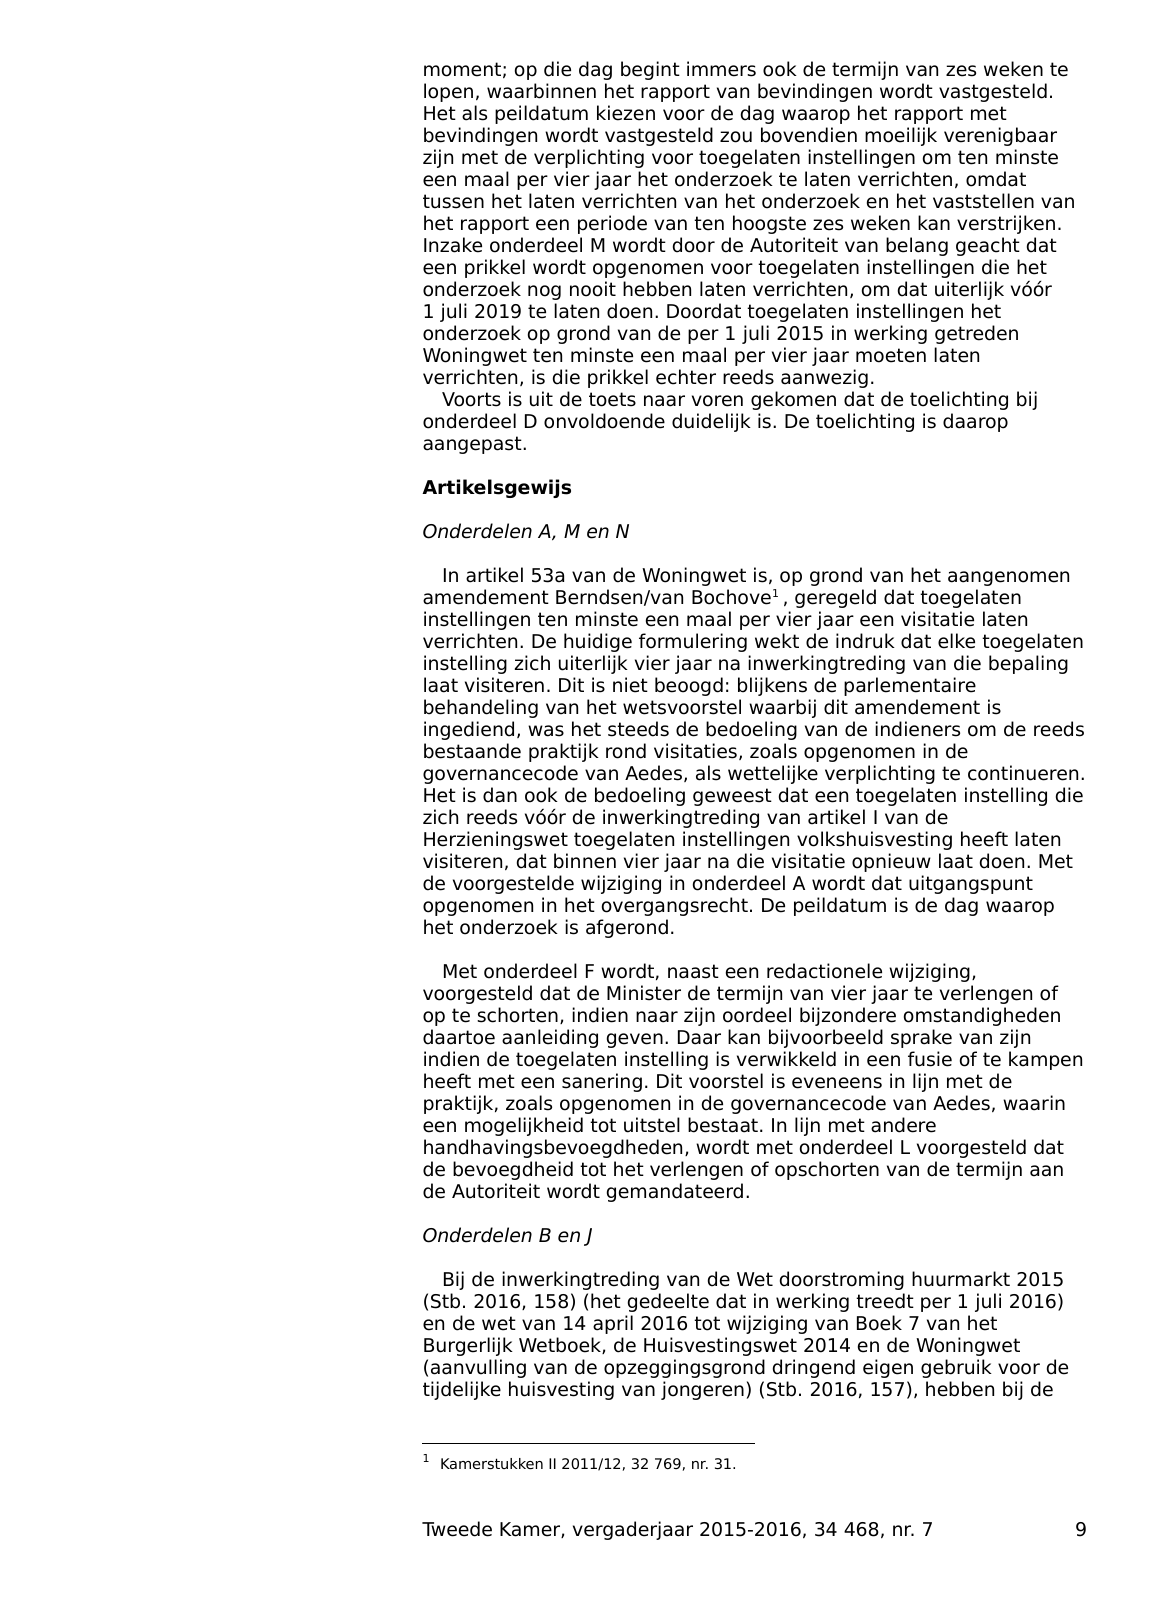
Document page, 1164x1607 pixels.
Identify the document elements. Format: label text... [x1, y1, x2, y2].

text In artikel 53a van de Woningwet is, op grond van het aangenomen amendement Berndsen/van Bochove, geregeld dat toegelaten instellingen ten minste een maal per vier jaar een visitatie laten verrichten. De huidige formulering wekt de indruk dat elke toegelaten instelling zich uiterlijk vier jaar na inwerkingtreding van die bepaling laat visiteren. Dit is niet beoogd: blijkens de parlementaire behandeling van het wetsvoorstel waarbij dit amendement is ingediend, was het steeds de bedoeling van de indieners om de reeds bestaande praktijk rond visitaties, zoals opgenomen in de governancecode van Aedes, als wettelijke verplichting te continueren. Het is dan ook de bedoeling geweest dat een toegelaten instelling die zich reeds vóór de inwerkingtreding van artikel I van de Herzieningswet toegelaten instellingen volkshuisvesting heeft laten visiteren, dat binnen vier jaar na die visitatie opnieuw laat doen. Met de voorgestelde wijziging in onderdeel A wordt dat uitgangspunt opgenomen in het overgangsrecht. De peildatum is de dag waarop het onderzoek is afgerond. [422, 565, 1087, 939]
subtitle Onderdelen A, M en N [422, 521, 1087, 543]
text Met onderdeel F wordt, naast een redactionele wijziging, voorgesteld dat de Minister de termijn van vier jaar te verlengen of op te schorten, indien naar zijn oordeel bijzondere omstandigheden daartoe aanleiding geven. Daar kan bijvoorbeeld sprake van zijn indien de toegelaten instelling is verwikkeld in een fusie of te kampen heeft met een sanering. Dit voorstel is eveneens in lijn met de praktijk, zoals opgenomen in de governancecode van Aedes, waarin een mogelijkheid tot uitstel bestaat. In lijn met andere handhavingsbevoegdheden, wordt met onderdeel L voorgesteld dat de bevoegdheid tot het verlengen of opschorten van de termijn aan de Autoriteit wordt gemandateerd. [422, 961, 1087, 1203]
subtitle Artikelsgewijs [422, 477, 1087, 499]
text Voorts is uit de toets naar voren gekomen dat de toelichting bij onderdeel D onvoldoende duidelijk is. De toelichting is daarop aangepast. [422, 389, 1087, 455]
subtitle Onderdelen B en J [422, 1225, 1087, 1247]
text Kamerstukken II 2011/12, 32 769, nr. 31. [422, 1452, 1087, 1474]
text Bij de inwerkingtreding van de Wet doorstroming huurmarkt 2015 (Stb. 2016, 158) (het gedeelte dat in werking treedt per 1 juli 2016) en de wet van 14 april 2016 tot wijziging van Boek 7 van het Burgerlijk Wetboek, de Huisvestingswet 2014 en de Woningwet (aanvulling van de opzeggingsgrond dringend eigen gebruik voor de tijdelijke huisvesting van jongeren) (Stb. 2016, 157), hebben bij de [422, 1269, 1087, 1401]
text moment; op die dag begint immers ook de termijn van zes weken te lopen, waarbinnen het rapport van bevindingen wordt vastgesteld. Het als peildatum kiezen voor de dag waarop het rapport met bevindingen wordt vastgesteld zou bovendien moeilijk verenigbaar zijn met de verplichting voor toegelaten instellingen om ten minste een maal per vier jaar het onderzoek te laten verrichten, omdat tussen het laten verrichten van het onderzoek en het vaststellen van het rapport een periode van ten hoogste zes weken kan verstrijken. Inzake onderdeel M wordt door de Autoriteit van belang geacht dat een prikkel wordt opgenomen voor toegelaten instellingen die het onderzoek nog nooit hebben laten verrichten, om dat uiterlijk vóór 1 juli 2019 te laten doen. Doordat toegelaten instellingen het onderzoek op grond van de per 1 juli 2015 in werking getreden Woningwet ten minste een maal per vier jaar moeten laten verrichten, is die prikkel echter reeds aanwezig. [422, 59, 1087, 389]
